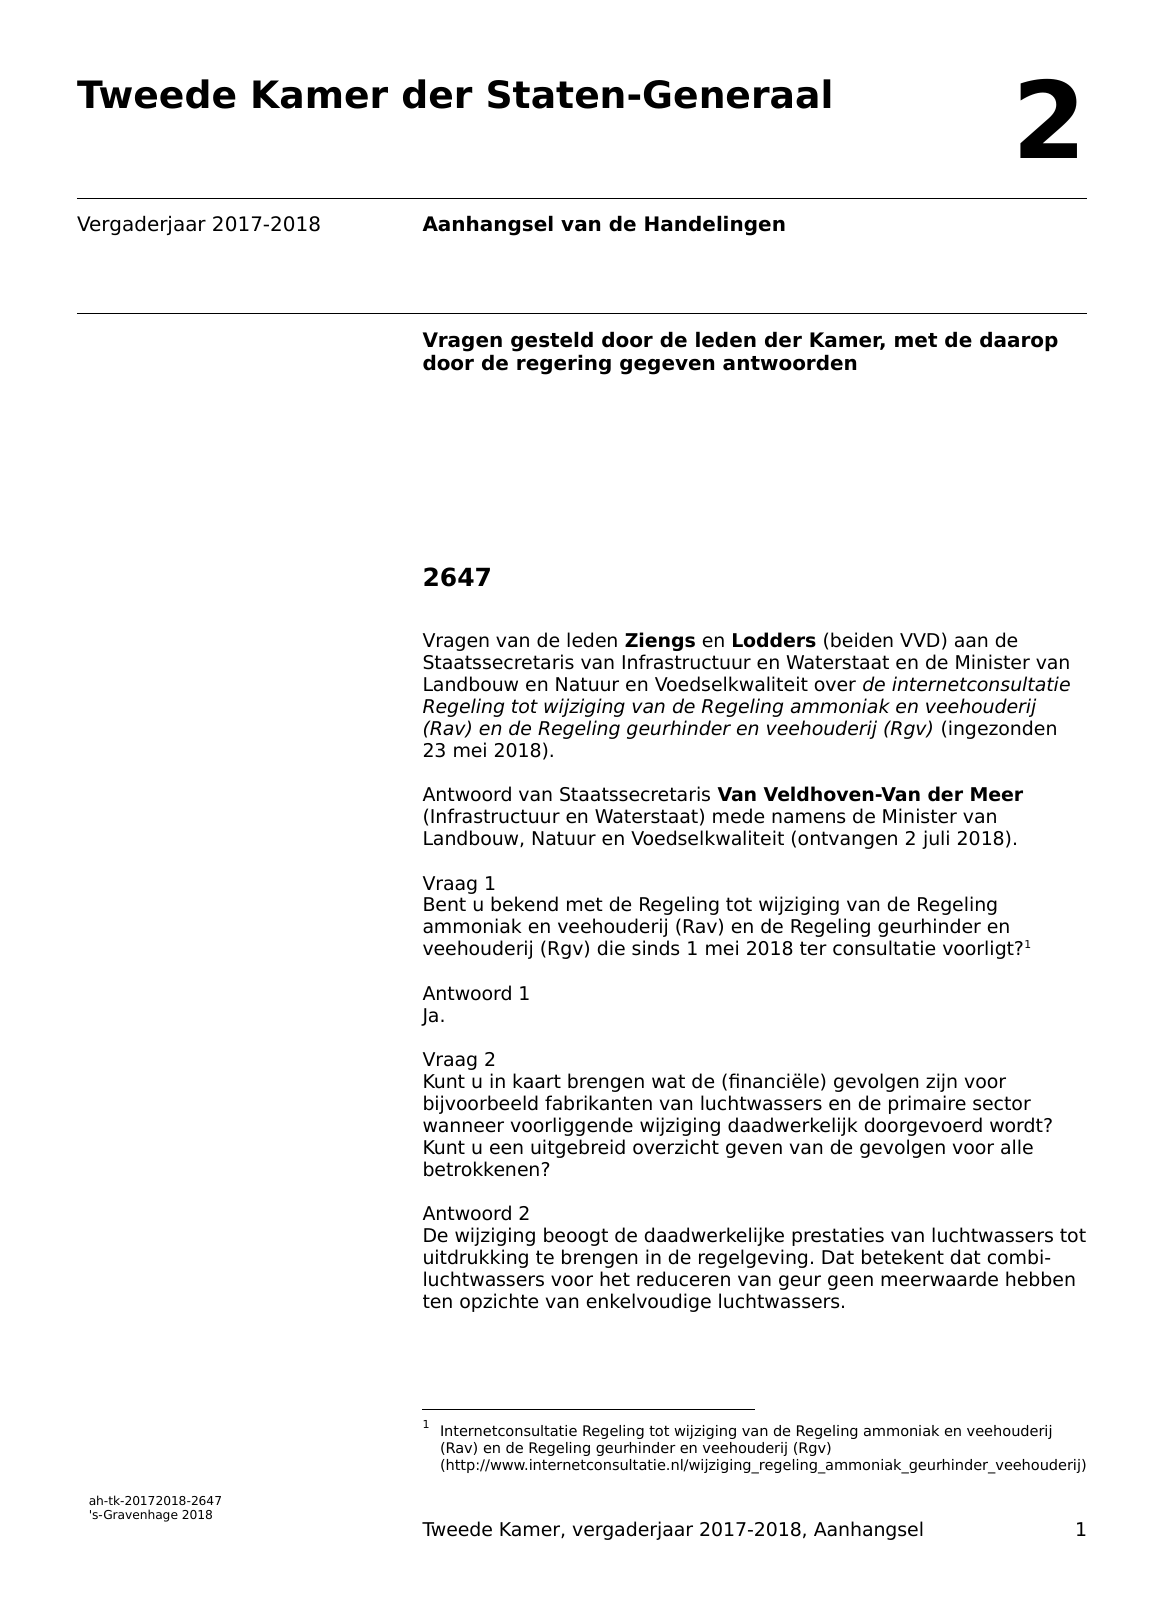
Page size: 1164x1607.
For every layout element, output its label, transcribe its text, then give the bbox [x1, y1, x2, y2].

text Bent u bekend met de Regeling tot wijziging van de Regeling ammoniak en veehouderij (Rav) en de Regeling geurhinder en veehouderij (Rgv) die sinds 1 mei 2018 ter consultatie voorligt? [422, 894, 1087, 960]
table_header 2 [886, 59, 1087, 198]
text Antwoord 1 [422, 982, 1087, 1004]
text Antwoord 2 [422, 1203, 1087, 1225]
text Vragen van de leden Ziengs en Lodders (beiden VVD) aan de Staatssecretaris van Infrastructuur en Waterstaat en de Minister van Landbouw en Natuur en Voedselkwaliteit over de internetconsultatie Regeling tot wijziging van de Regeling ammoniak en veehouderij (Rav) en de Regeling geurhinder en veehouderij (Rgv) (ingezonden 23 mei 2018). [422, 630, 1087, 762]
table_cell Aanhangsel van de Handelingen [422, 199, 1087, 313]
text Vraag 2 [422, 1049, 1087, 1071]
text Antwoord van Staatssecretaris Van Veldhoven-Van der Meer (Infrastructuur en Waterstaat) mede namens de Minister van Landbouw, Natuur en Voedselkwaliteit (ontvangen 2 juli 2018). [422, 784, 1087, 850]
text 's-Gravenhage 2018 [88, 1508, 323, 1522]
table_cell [77, 314, 422, 375]
text Ja. [422, 1004, 1087, 1026]
table_header Tweede Kamer der Staten-Generaal [77, 59, 886, 198]
text Kunt u in kaart brengen wat de (financiële) gevolgen zijn voor bijvoorbeeld fabrikanten van luchtwassers en de primaire sector wanneer voorliggende wijziging daadwerkelijk doorgevoerd wordt? Kunt u een uitgebreid overzicht geven van de gevolgen voor alle betrokkenen? [422, 1071, 1087, 1181]
text ah-tk-20172018-2647 [88, 1494, 323, 1508]
text Vraag 1 [422, 872, 1087, 894]
table_cell Vragen gesteld door de leden der Kamer, met de daarop door de regering gegeven antwoorden [422, 314, 1087, 375]
text De wijziging beoogt de daadwerkelijke prestaties van luchtwassers tot uitdrukking te brengen in de regelgeving. Dat betekent dat combi-luchtwassers voor het reduceren van geur geen meerwaarde hebben ten opzichte van enkelvoudige luchtwassers. [422, 1225, 1087, 1313]
text 2647 [422, 563, 1087, 592]
table_cell Vergaderjaar 2017-2018 [77, 199, 422, 313]
text Internetconsultatie Regeling tot wijziging van de Regeling ammoniak en veehouderij (Rav) en de Regeling geurhinder en veehouderij (Rgv) (http://www.internetconsultatie.nl/wijziging_regeling_ammoniak_geurhinder_veehouderij) [422, 1418, 1087, 1474]
